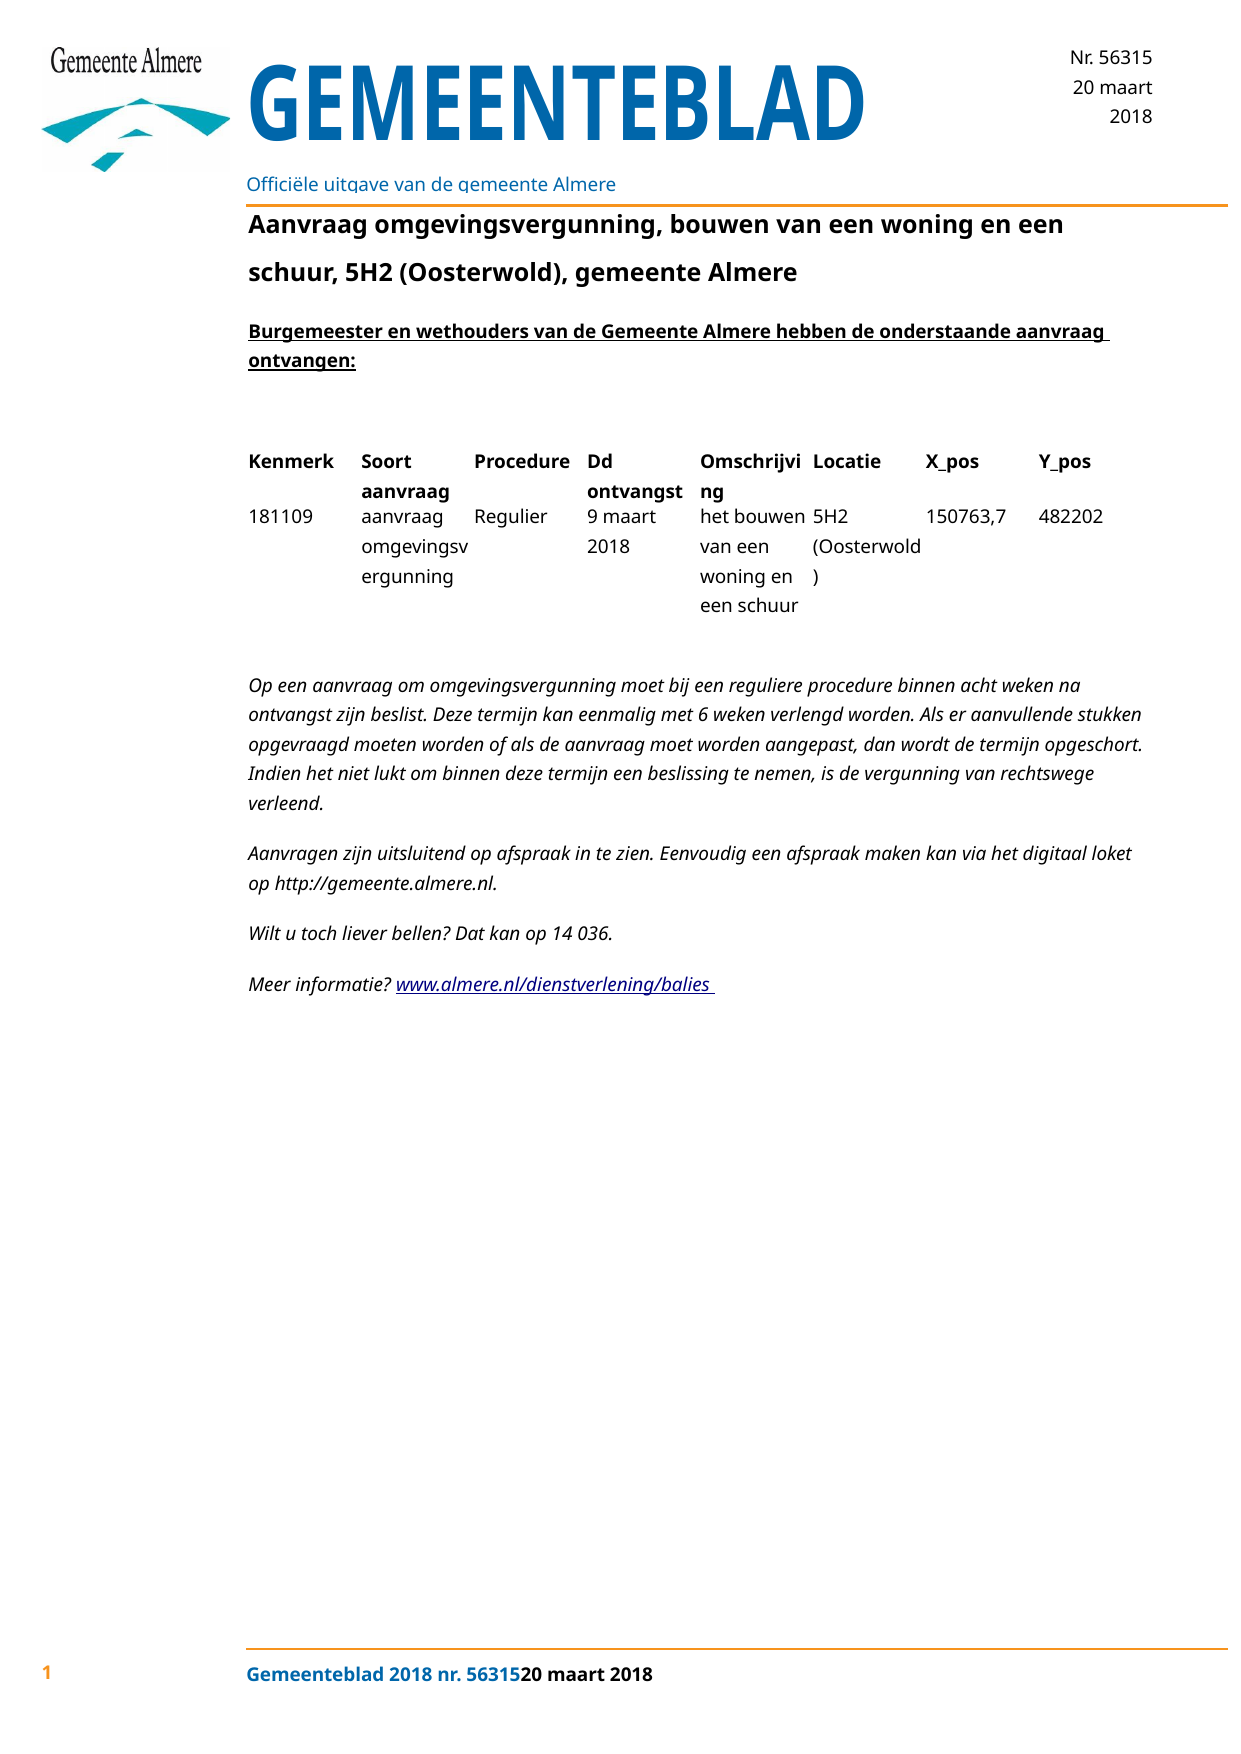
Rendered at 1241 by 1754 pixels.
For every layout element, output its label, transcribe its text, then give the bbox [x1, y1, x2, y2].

picture [41, 47, 231, 172]
table_header Kenmerk [248, 449, 361, 504]
text Burgemeester en wethouders van de Gemeente Almere hebben de onderstaande aanvraag ontvangen: [248, 318, 1152, 373]
table_cell 150763,7 [926, 504, 1038, 618]
text Wilt u toch liever bellen? Dat kan op 14 036. [248, 921, 1152, 946]
table_header Y_pos [1039, 449, 1152, 504]
table_header Locatie [813, 449, 926, 504]
text Meer informatie? www.almere.nl/dienstverlening/balies [248, 971, 1152, 997]
table_cell 9 maart 2018 [587, 504, 700, 618]
text Op een aanvraag om omgevingsvergunning moet bij een reguliere procedure binnen acht weken na ontvangst zijn beslist. Deze termijn kan eenmalig met 6 weken verlengd worden. Als er aanvullende stukken opgevraagd moeten worden of als de aanvraag moet worden aangepast, dan wordt de termijn opgeschort. Indien het niet lukt om binnen deze termijn een beslissing te nemen, is de vergunning van rechtswege verleend. [248, 672, 1152, 816]
table_header Omschrijving [700, 449, 813, 504]
table_header Soort aanvraag [361, 449, 474, 504]
table_header Dd ontvangst [587, 449, 700, 504]
table_cell aanvraag omgevingsvergunning [361, 504, 474, 618]
table_cell het bouwen van een woning en een schuur [700, 504, 813, 618]
table_header Procedure [474, 449, 587, 504]
table_cell 482202 [1039, 504, 1152, 618]
table_header X_pos [926, 449, 1038, 504]
table_cell Regulier [474, 504, 587, 618]
text Aanvraag omgevingsvergunning, bouwen van een woning en een schuur, 5H2 (Oosterwold), gemeente Almere [248, 207, 1152, 288]
table_cell 5H2 (Oosterwold) [813, 504, 926, 618]
text Aanvragen zijn uitsluitend op afspraak in te zien. Eenvoudig een afspraak maken kan via het digitaal loket op http://gemeente.almere.nl. [248, 841, 1152, 896]
table_cell 181109 [248, 504, 361, 618]
